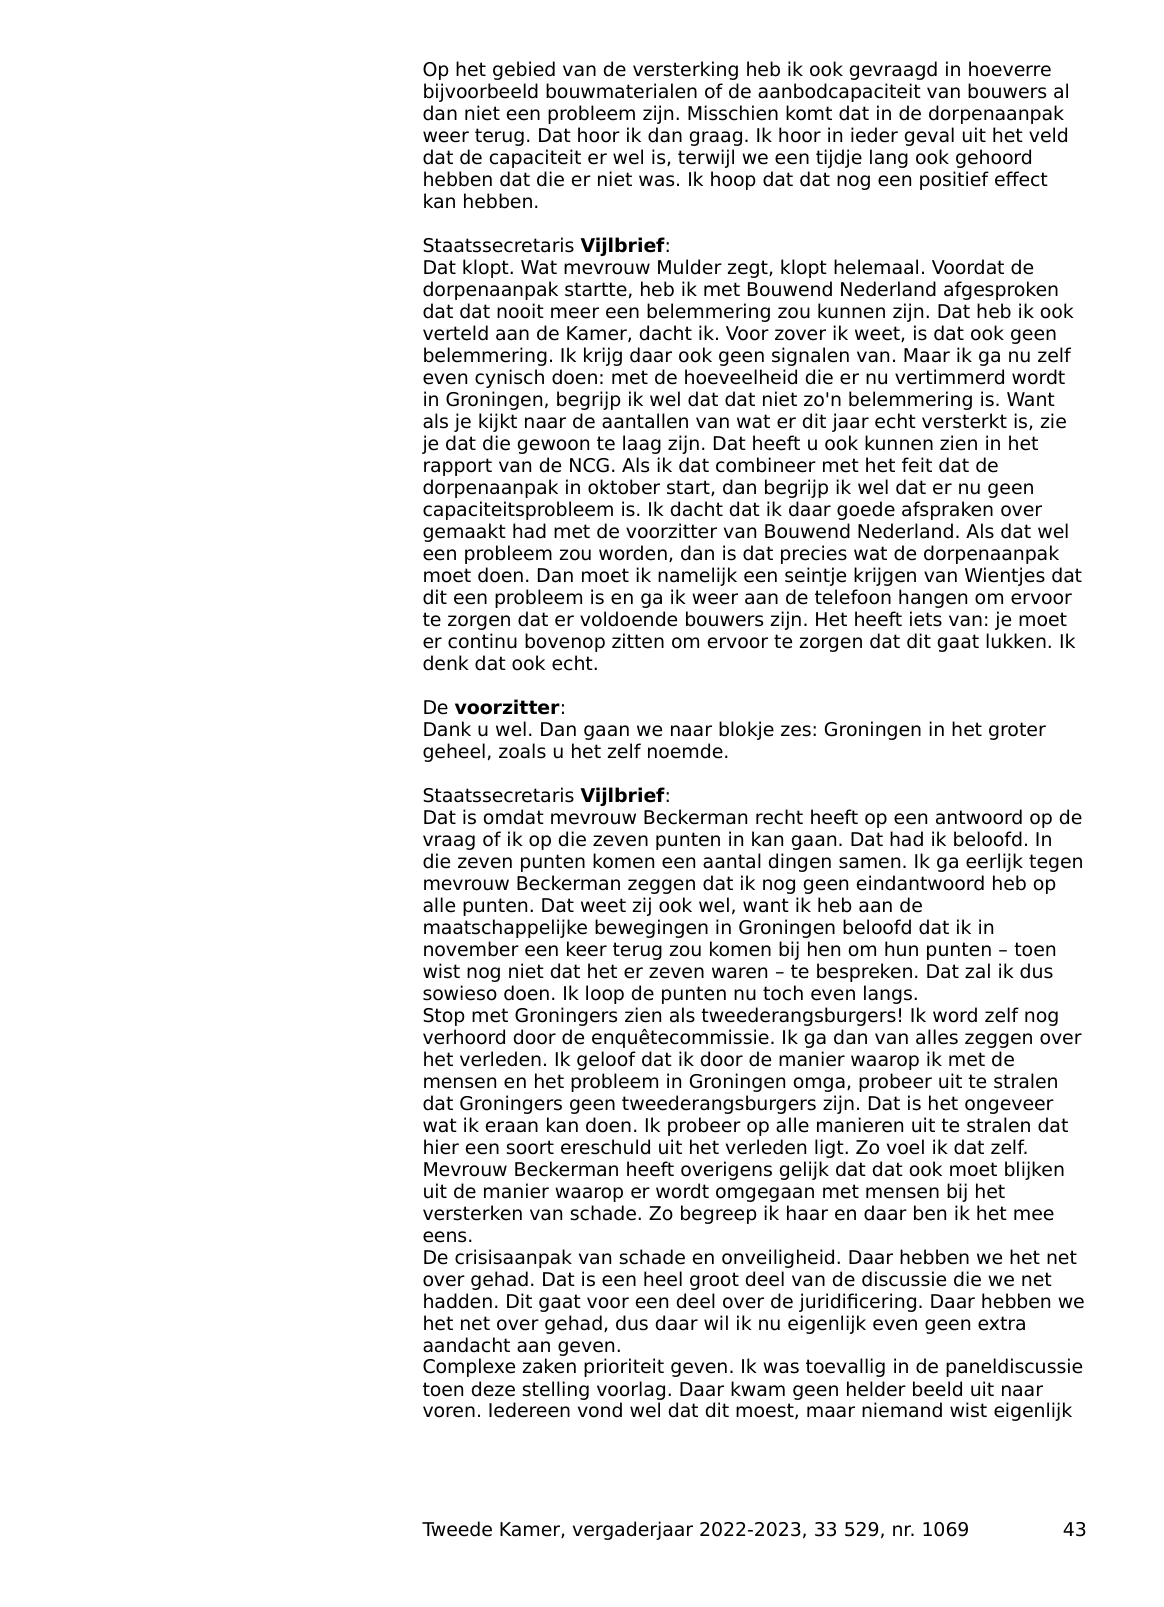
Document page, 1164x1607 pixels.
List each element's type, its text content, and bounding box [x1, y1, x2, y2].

text Dat is omdat mevrouw Beckerman recht heeft op een antwoord op de vraag of ik op die zeven punten in kan gaan. Dat had ik beloofd. In die zeven punten komen een aantal dingen samen. Ik ga eerlijk tegen mevrouw Beckerman zeggen dat ik nog geen eindantwoord heb op alle punten. Dat weet zij ook wel, want ik heb aan de maatschappelijke bewegingen in Groningen beloofd dat ik in november een keer terug zou komen bij hen om hun punten – toen wist nog niet dat het er zeven waren – te bespreken. Dat zal ik dus sowieso doen. Ik loop de punten nu toch even langs. [422, 807, 1087, 1005]
text De crisisaanpak van schade en onveiligheid. Daar hebben we het net over gehad. Dat is een heel groot deel van de discussie die we net hadden. Dit gaat voor een deel over de juridificering. Daar hebben we het net over gehad, dus daar wil ik nu eigenlijk even geen extra aandacht aan geven. [422, 1247, 1087, 1356]
text Complexe zaken prioriteit geven. Ik was toevallig in de paneldiscussie toen deze stelling voorlag. Daar kwam geen helder beeld uit naar voren. Iedereen vond wel dat dit moest, maar niemand wist eigenlijk [422, 1356, 1087, 1422]
text Stop met Groningers zien als tweederangsburgers! Ik word zelf nog verhoord door de enquêtecommissie. Ik ga dan van alles zeggen over het verleden. Ik geloof dat ik door de manier waarop ik met de mensen en het probleem in Groningen omga, probeer uit te stralen dat Groningers geen tweederangsburgers zijn. Dat is het ongeveer wat ik eraan kan doen. Ik probeer op alle manieren uit te stralen dat hier een soort ereschuld uit het verleden ligt. Zo voel ik dat zelf. Mevrouw Beckerman heeft overigens gelijk dat dat ook moet blijken uit de manier waarop er wordt omgegaan met mensen bij het versterken van schade. Zo begreep ik haar en daar ben ik het mee eens. [422, 1005, 1087, 1247]
text De voorzitter: [422, 697, 1087, 719]
text Dat klopt. Wat mevrouw Mulder zegt, klopt helemaal. Voordat de dorpenaanpak startte, heb ik met Bouwend Nederland afgesproken dat dat nooit meer een belemmering zou kunnen zijn. Dat heb ik ook verteld aan de Kamer, dacht ik. Voor zover ik weet, is dat ook geen belemmering. Ik krijg daar ook geen signalen van. Maar ik ga nu zelf even cynisch doen: met de hoeveelheid die er nu vertimmerd wordt in Groningen, begrijp ik wel dat dat niet zo'n belemmering is. Want als je kijkt naar de aantallen van wat er dit jaar echt versterkt is, zie je dat die gewoon te laag zijn. Dat heeft u ook kunnen zien in het rapport van de NCG. Als ik dat combineer met het feit dat de dorpenaanpak in oktober start, dan begrijp ik wel dat er nu geen capaciteitsprobleem is. Ik dacht dat ik daar goede afspraken over gemaakt had met de voorzitter van Bouwend Nederland. Als dat wel een probleem zou worden, dan is dat precies wat de dorpenaanpak moet doen. Dan moet ik namelijk een seintje krijgen van Wientjes dat dit een probleem is en ga ik weer aan de telefoon hangen om ervoor te zorgen dat er voldoende bouwers zijn. Het heeft iets van: je moet er continu bovenop zitten om ervoor te zorgen dat dit gaat lukken. Ik denk dat ook echt. [422, 257, 1087, 675]
text Staatssecretaris Vijlbrief: [422, 235, 1087, 257]
text Staatssecretaris Vijlbrief: [422, 785, 1087, 807]
text Dank u wel. Dan gaan we naar blokje zes: Groningen in het groter geheel, zoals u het zelf noemde. [422, 719, 1087, 763]
text Op het gebied van de versterking heb ik ook gevraagd in hoeverre bijvoorbeeld bouwmaterialen of de aanbodcapaciteit van bouwers al dan niet een probleem zijn. Misschien komt dat in de dorpenaanpak weer terug. Dat hoor ik dan graag. Ik hoor in ieder geval uit het veld dat de capaciteit er wel is, terwijl we een tijdje lang ook gehoord hebben dat die er niet was. Ik hoop dat dat nog een positief effect kan hebben. [422, 59, 1087, 213]
